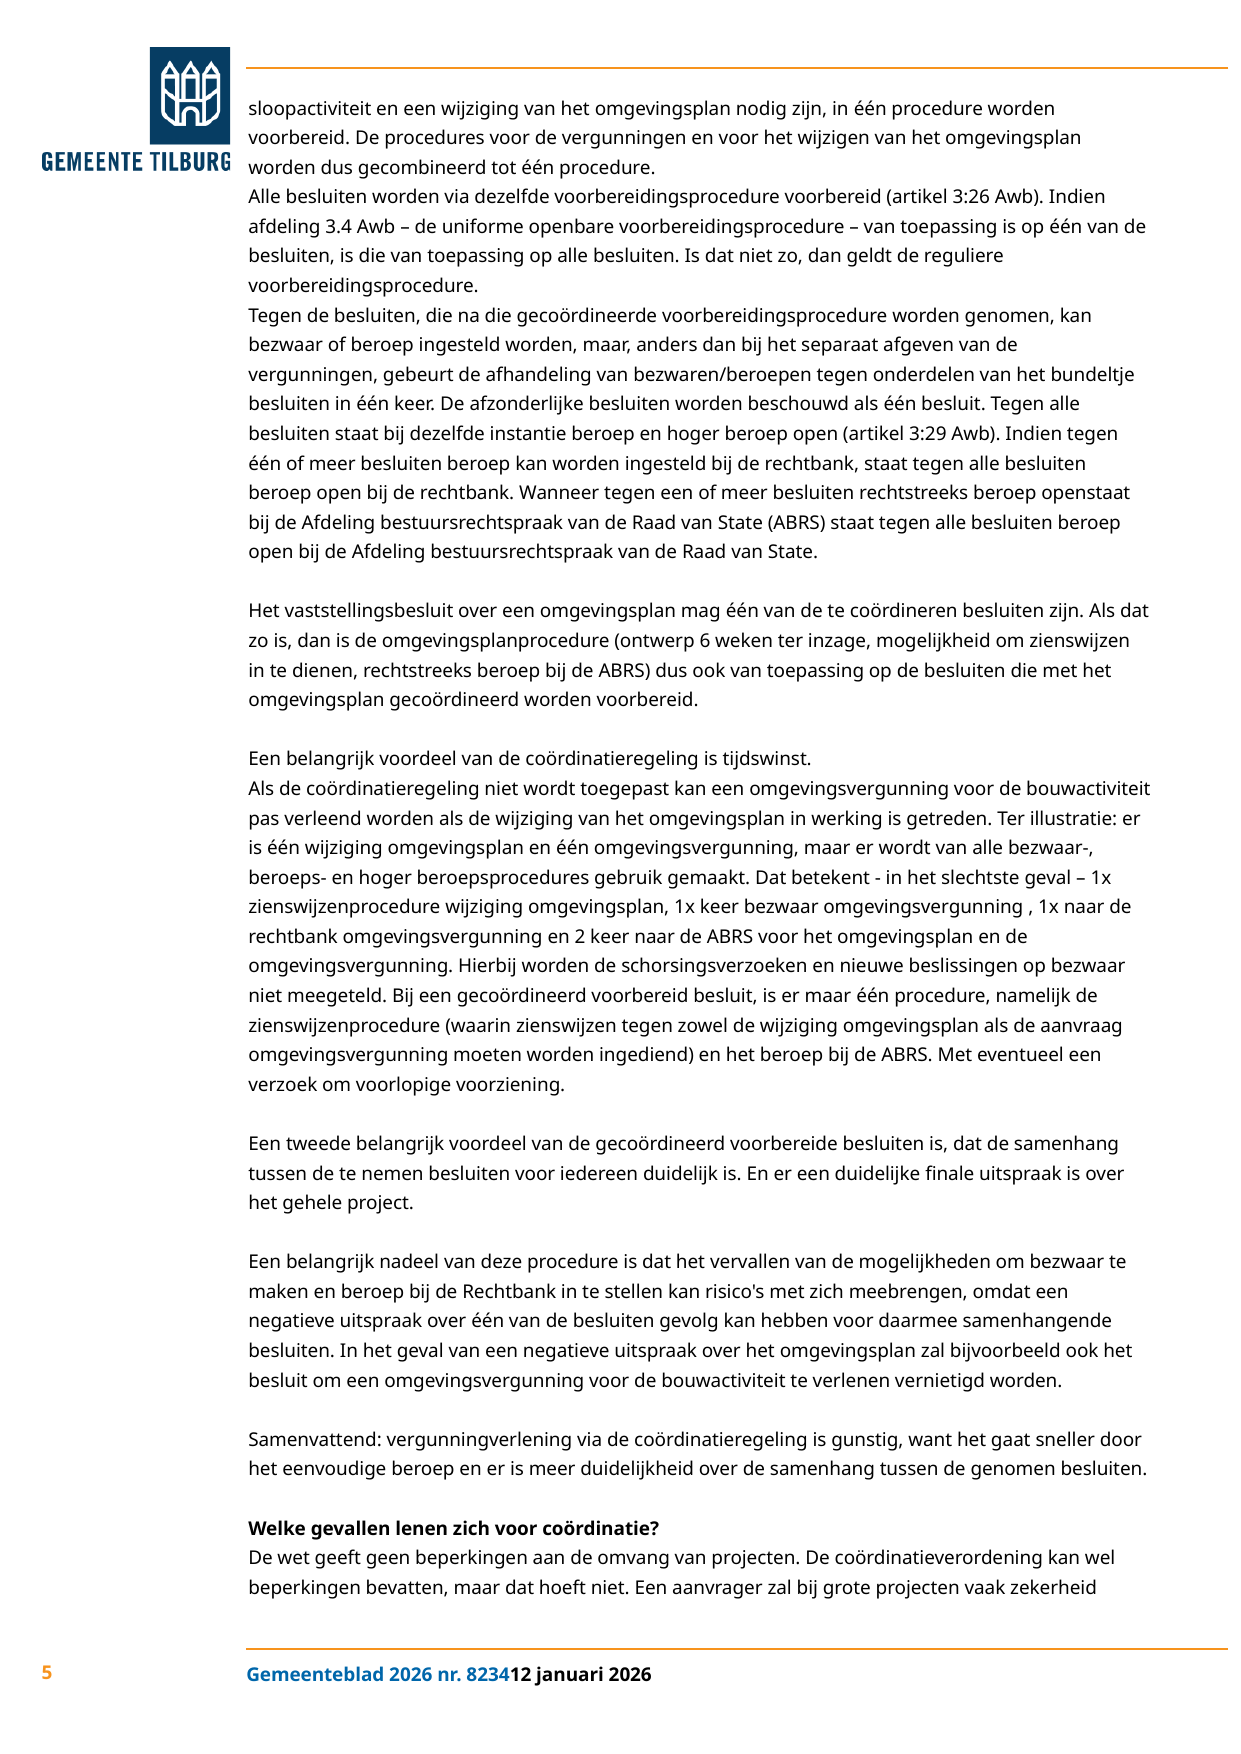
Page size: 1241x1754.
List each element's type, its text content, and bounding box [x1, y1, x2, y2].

text Tegen de besluiten, die na die gecoördineerde voorbereidingsprocedure worden genomen, kan bezwaar of beroep ingesteld worden, maar, anders dan bij het separaat afgeven van de vergunningen, gebeurt de afhandeling van bezwaren/beroepen tegen onderdelen van het bundeltje besluiten in één keer. De afzonderlijke besluiten worden beschouwd als één besluit. Tegen alle besluiten staat bij dezelfde instantie beroep en hoger beroep open (artikel 3:29 Awb). Indien tegen één of meer besluiten beroep kan worden ingesteld bij de rechtbank, staat tegen alle besluiten beroep open bij de rechtbank. Wanneer tegen een of meer besluiten rechtstreeks beroep openstaat bij de Afdeling bestuursrechtspraak van de Raad van State (ABRS) staat tegen alle besluiten beroep open bij de Afdeling bestuursrechtspraak van de Raad van State. [248, 302, 1152, 564]
text Een belangrijk nadeel van deze procedure is dat het vervallen van de mogelijkheden om bezwaar te maken en beroep bij de Rechtbank in te stellen kan risico's met zich meebrengen, omdat een negatieve uitspraak over één van de besluiten gevolg kan hebben voor daarmee samenhangende besluiten. In het geval van een negatieve uitspraak over het omgevingsplan zal bijvoorbeeld ook het besluit om een omgevingsvergunning voor de bouwactiviteit te verlenen vernietigd worden. [248, 1248, 1152, 1393]
text De wet geeft geen beperkingen aan de omvang van projecten. De coördinatieverordening kan wel beperkingen bevatten, maar dat hoeft niet. Een aanvrager zal bij grote projecten vaak zekerheid [248, 1544, 1152, 1600]
text Als de coördinatieregeling niet wordt toegepast kan een omgevingsvergunning voor de bouwactiviteit pas verleend worden als de wijziging van het omgevingsplan in werking is getreden. Ter illustratie: er is één wijziging omgevingsplan en één omgevingsvergunning, maar er wordt van alle bezwaar-, beroeps- en hoger beroepsprocedures gebruik gemaakt. Dat betekent - in het slechtste geval – 1x zienswijzenprocedure wijziging omgevingsplan, 1x keer bezwaar omgevingsvergunning , 1x naar de rechtbank omgevingsvergunning en 2 keer naar de ABRS voor het omgevingsplan en de omgevingsvergunning. Hierbij worden de schorsingsverzoeken en nieuwe beslissingen op bezwaar niet meegeteld. Bij een gecoördineerd voorbereid besluit, is er maar één procedure, namelijk de zienswijzenprocedure (waarin zienswijzen tegen zowel de wijziging omgevingsplan als de aanvraag omgevingsvergunning moeten worden ingediend) en het beroep bij de ABRS. Met eventueel een verzoek om voorlopige voorziening. [248, 775, 1152, 1097]
text Samenvattend: vergunningverlening via de coördinatieregeling is gunstig, want het gaat sneller door het eenvoudige beroep en er is meer duidelijkheid over de samenhang tussen de genomen besluiten. [248, 1426, 1152, 1481]
picture [41, 47, 231, 172]
text Een tweede belangrijk voordeel van de gecoördineerd voorbereide besluiten is, dat de samenhang tussen de te nemen besluiten voor iedereen duidelijk is. En er een duidelijke finale uitspraak is over het gehele project. [248, 1130, 1152, 1215]
text Welke gevallen lenen zich voor coördinatie? [248, 1515, 1152, 1541]
text Het vaststellingsbesluit over een omgevingsplan mag één van de te coördineren besluiten zijn. Als dat zo is, dan is de omgevingsplanprocedure (ontwerp 6 weken ter inzage, mogelijkheid om zienswijzen in te dienen, rechtstreeks beroep bij de ABRS) dus ook van toepassing op de besluiten die met het omgevingsplan gecoördineerd worden voorbereid. [248, 598, 1152, 712]
text Een belangrijk voordeel van de coördinatieregeling is tijdswinst. [248, 746, 1152, 771]
text sloopactiviteit en een wijziging van het omgevingsplan nodig zijn, in één procedure worden voorbereid. De procedures voor de vergunningen en voor het wijzigen van het omgevingsplan worden dus gecombineerd tot één procedure. [248, 95, 1152, 180]
text Alle besluiten worden via dezelfde voorbereidingsprocedure voorbereid (artikel 3:26 Awb). Indien afdeling 3.4 Awb – de uniforme openbare voorbereidingsprocedure – van toepassing is op één van de besluiten, is die van toepassing op alle besluiten. Is dat niet zo, dan geldt de reguliere voorbereidingsprocedure. [248, 183, 1152, 298]
